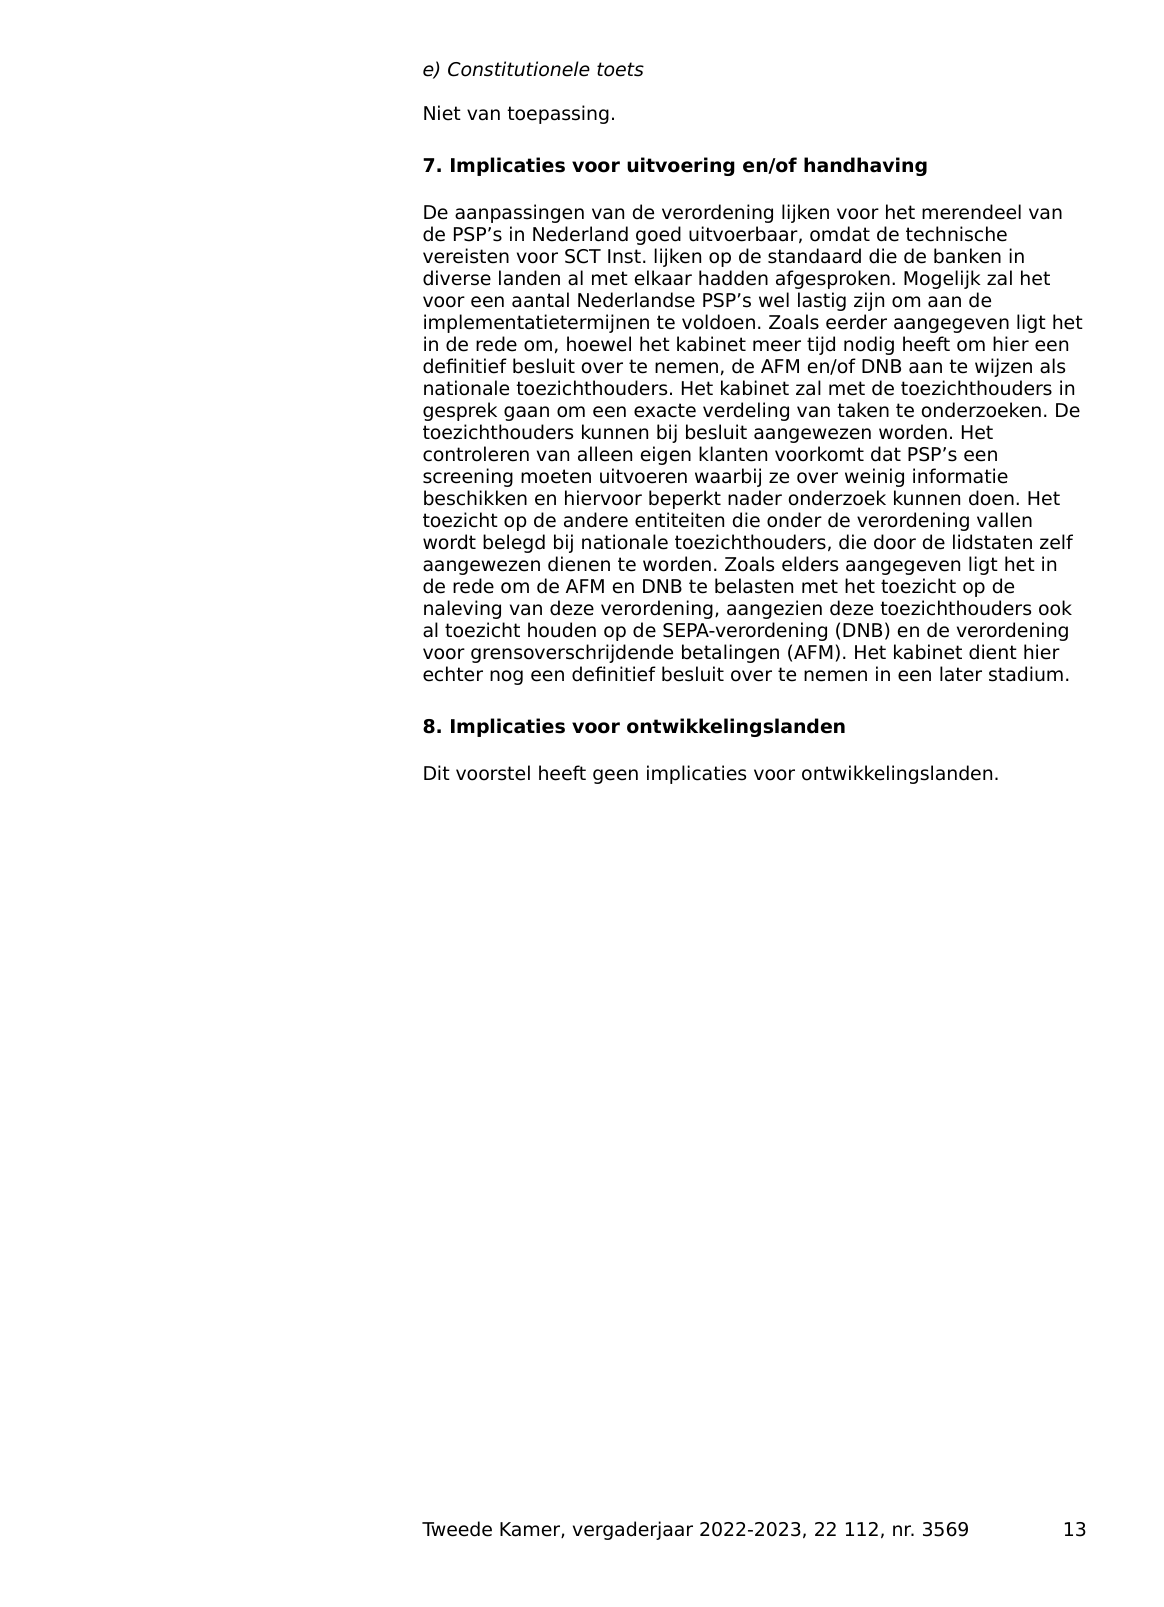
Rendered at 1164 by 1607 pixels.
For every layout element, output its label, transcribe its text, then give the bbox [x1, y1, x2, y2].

text Niet van toepassing. [422, 103, 1087, 125]
subtitle e) Constitutionele toets [422, 59, 1087, 81]
text De aanpassingen van de verordening lijken voor het merendeel van de PSP’s in Nederland goed uitvoerbaar, omdat de technische vereisten voor SCT Inst. lijken op de standaard die de banken in diverse landen al met elkaar hadden afgesproken. Mogelijk zal het voor een aantal Nederlandse PSP’s wel lastig zijn om aan de implementatietermijnen te voldoen. Zoals eerder aangegeven ligt het in de rede om, hoewel het kabinet meer tijd nodig heeft om hier een definitief besluit over te nemen, de AFM en/of DNB aan te wijzen als nationale toezichthouders. Het kabinet zal met de toezichthouders in gesprek gaan om een exacte verdeling van taken te onderzoeken. De toezichthouders kunnen bij besluit aangewezen worden. Het controleren van alleen eigen klanten voorkomt dat PSP’s een screening moeten uitvoeren waarbij ze over weinig informatie beschikken en hiervoor beperkt nader onderzoek kunnen doen. Het toezicht op de andere entiteiten die onder de verordening vallen wordt belegd bij nationale toezichthouders, die door de lidstaten zelf aangewezen dienen te worden. Zoals elders aangegeven ligt het in de rede om de AFM en DNB te belasten met het toezicht op de naleving van deze verordening, aangezien deze toezichthouders ook al toezicht houden op de SEPA-verordening (DNB) en de verordening voor grensoverschrijdende betalingen (AFM). Het kabinet dient hier echter nog een definitief besluit over te nemen in een later stadium. [422, 202, 1087, 686]
subtitle 7. Implicaties voor uitvoering en/of handhaving [422, 155, 1087, 177]
subtitle 8. Implicaties voor ontwikkelingslanden [422, 716, 1087, 738]
text Dit voorstel heeft geen implicaties voor ontwikkelingslanden. [422, 763, 1087, 785]
